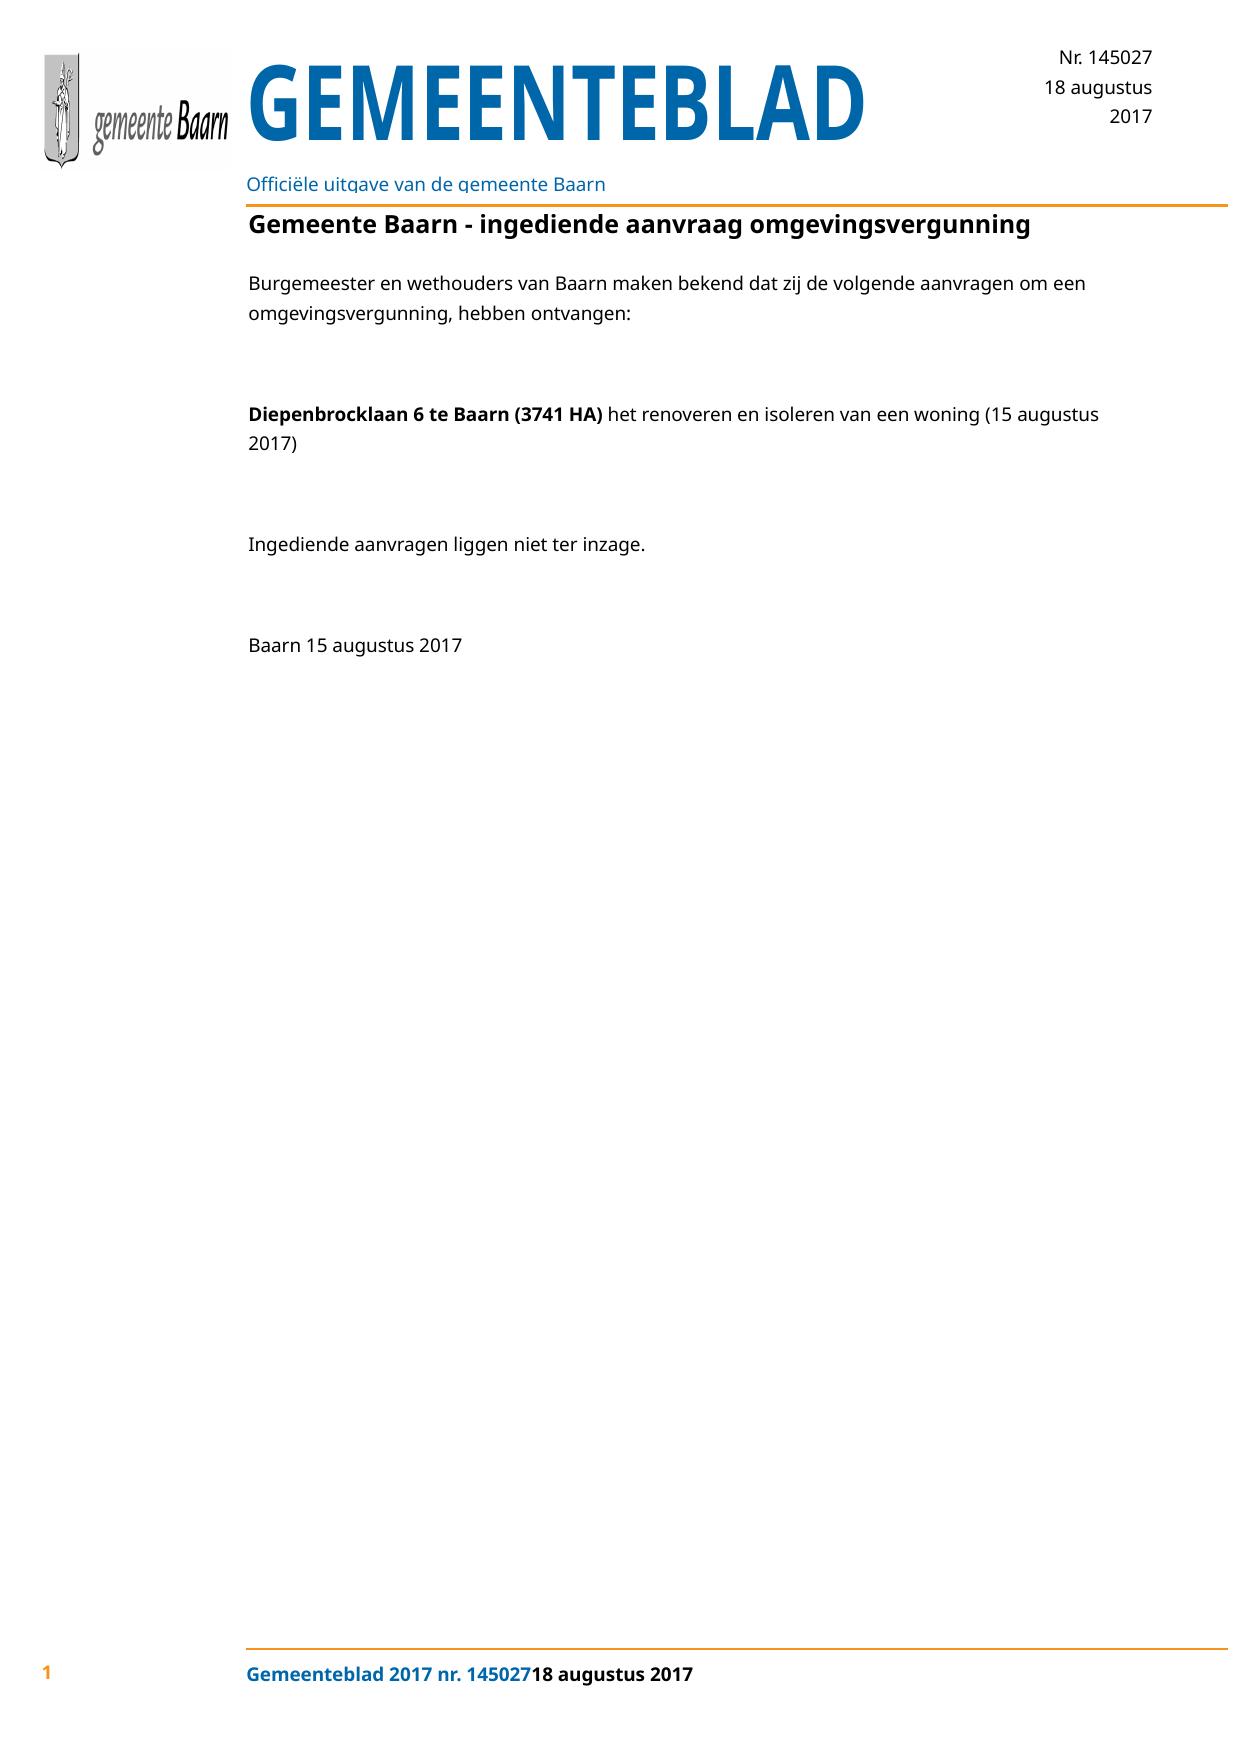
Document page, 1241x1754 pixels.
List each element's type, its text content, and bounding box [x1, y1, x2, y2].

text Baarn 15 augustus 2017 [248, 632, 1152, 658]
picture [41, 47, 231, 172]
text Diepenbrocklaan 6 te Baarn (3741 HA) het renoveren en isoleren van een woning (15 augustus 2017) [248, 401, 1152, 456]
text Burgemeester en wethouders van Baarn maken bekend dat zij de volgende aanvragen om een omgevingsvergunning, hebben ontvangen: [248, 270, 1152, 326]
text Gemeente Baarn - ingediende aanvraag omgevingsvergunning [248, 207, 1152, 241]
text Ingediende aanvragen liggen niet ter inzage. [248, 531, 1152, 557]
